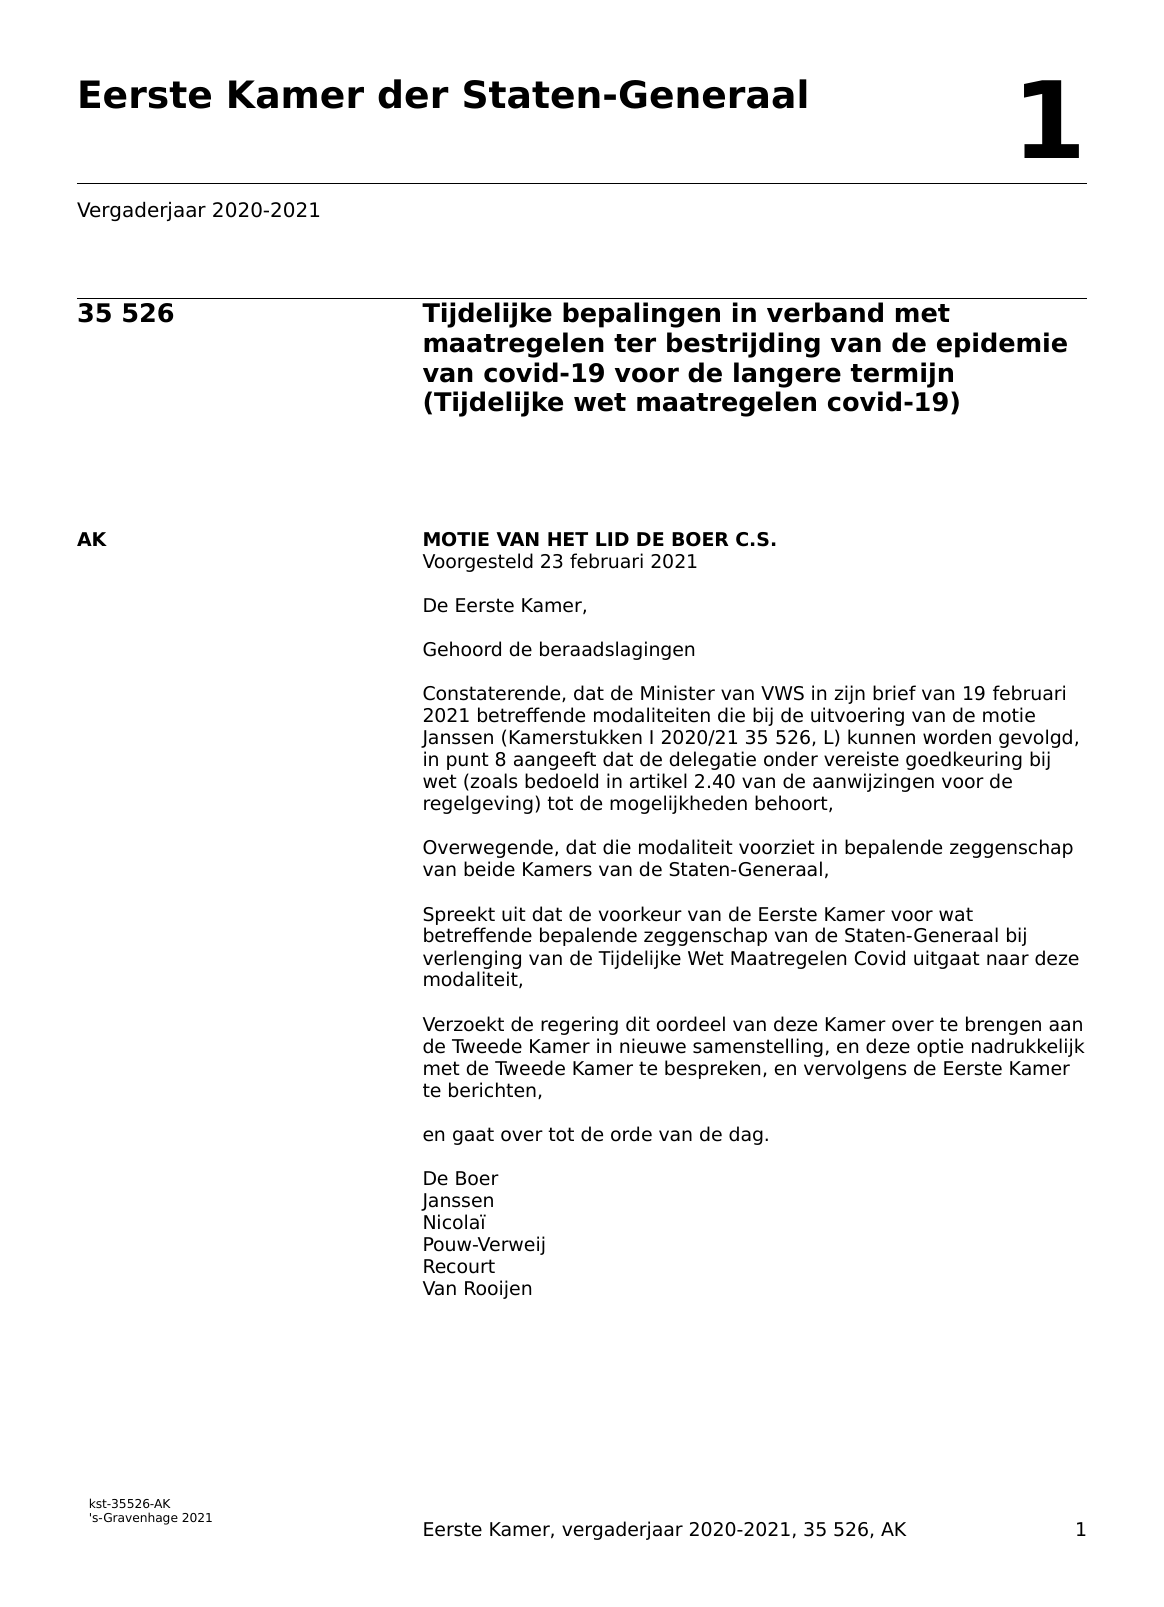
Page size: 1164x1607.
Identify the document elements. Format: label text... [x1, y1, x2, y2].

text Verzoekt de regering dit oordeel van deze Kamer over te brengen aan de Tweede Kamer in nieuwe samenstelling, en deze optie nadrukkelijk met de Tweede Kamer te bespreken, en vervolgens de Eerste Kamer te berichten, [422, 1013, 1087, 1101]
table_cell Vergaderjaar 2020-2021 [77, 184, 1087, 298]
text Gehoord de beraadslagingen [422, 639, 1087, 661]
text Voorgesteld 23 februari 2021 [422, 551, 1087, 573]
table_header Eerste Kamer der Staten-Generaal [77, 59, 886, 183]
text Spreekt uit dat de voorkeur van de Eerste Kamer voor wat betreffende bepalende zeggenschap van de Staten-Generaal bij verlenging van de Tijdelijke Wet Maatregelen Covid uitgaat naar deze modaliteit, [422, 903, 1087, 991]
text Janssen [422, 1190, 1087, 1212]
text Pouw-Verweij [422, 1234, 1087, 1256]
table_header 1 [886, 59, 1087, 183]
text De Eerste Kamer, [422, 595, 1087, 617]
text De Boer [422, 1168, 1087, 1190]
text Van Rooijen [422, 1278, 1087, 1300]
subtitle AK MOTIE VAN HET LID DE BOER C.S. [77, 529, 1087, 551]
subtitle 35 526 Tijdelijke bepalingen in verband met maatregelen ter bestrijding van de epidemie van covid-19 voor de langere termijn (Tijdelijke wet maatregelen covid-19) [77, 299, 1087, 418]
text Recourt [422, 1256, 1087, 1278]
text kst-35526-AK [88, 1497, 323, 1511]
text Nicolaï [422, 1212, 1087, 1234]
text en gaat over tot de orde van de dag. [422, 1124, 1087, 1146]
text 's-Gravenhage 2021 [88, 1511, 323, 1525]
text Constaterende, dat de Minister van VWS in zijn brief van 19 februari 2021 betreffende modaliteiten die bij de uitvoering van de motie Janssen (Kamerstukken I 2020/21 35 526, L) kunnen worden gevolgd, in punt 8 aangeeft dat de delegatie onder vereiste goedkeuring bij wet (zoals bedoeld in artikel 2.40 van de aanwijzingen voor de regelgeving) tot de mogelijkheden behoort, [422, 683, 1087, 815]
text Overwegende, dat die modaliteit voorziet in bepalende zeggenschap van beide Kamers van de Staten-Generaal, [422, 837, 1087, 881]
